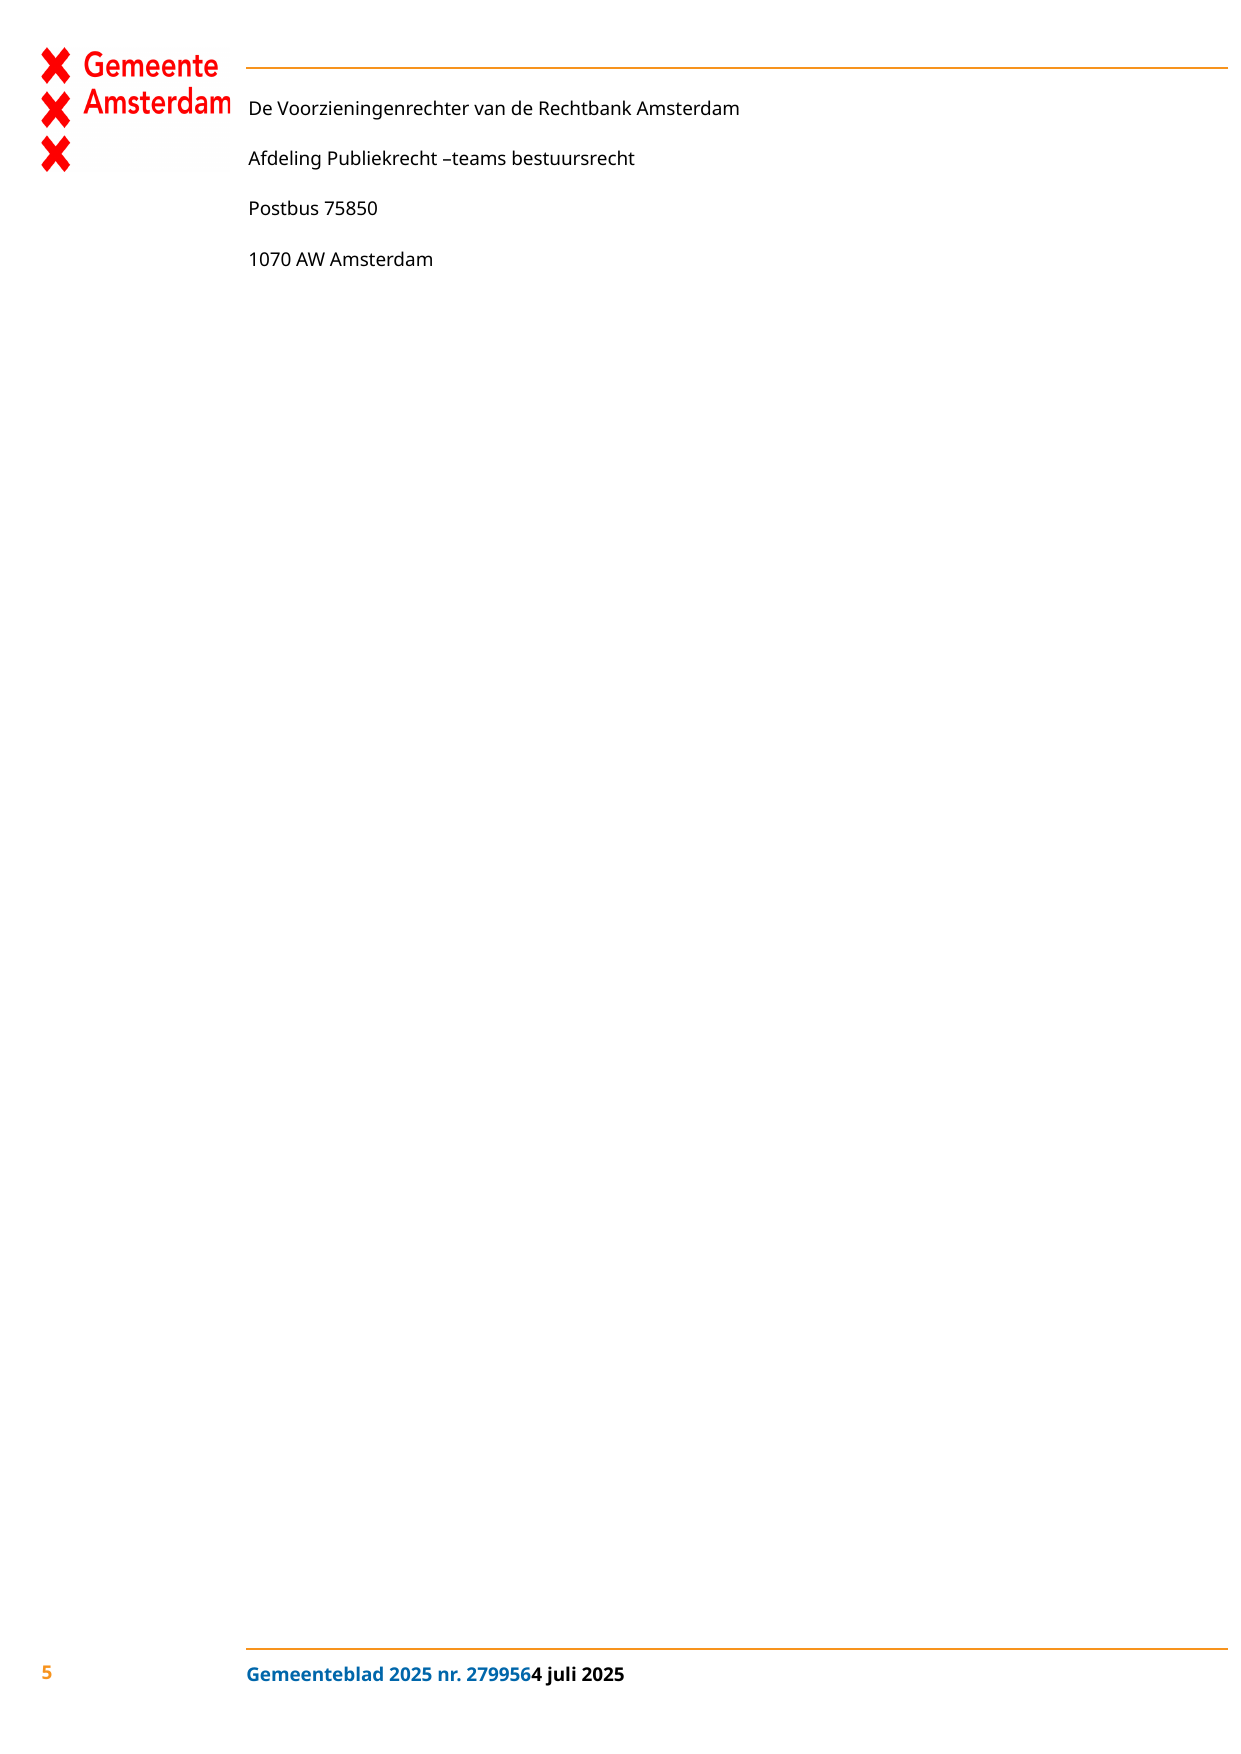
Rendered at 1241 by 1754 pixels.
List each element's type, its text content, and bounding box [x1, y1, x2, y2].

text Postbus 75850 [248, 196, 1152, 221]
text De Voorzieningenrechter van de Rechtbank Amsterdam [248, 95, 1152, 121]
picture [41, 47, 231, 172]
text 1070 AW Amsterdam [248, 246, 1152, 272]
text Afdeling Publiekrecht –teams bestuursrecht [248, 145, 1152, 171]
